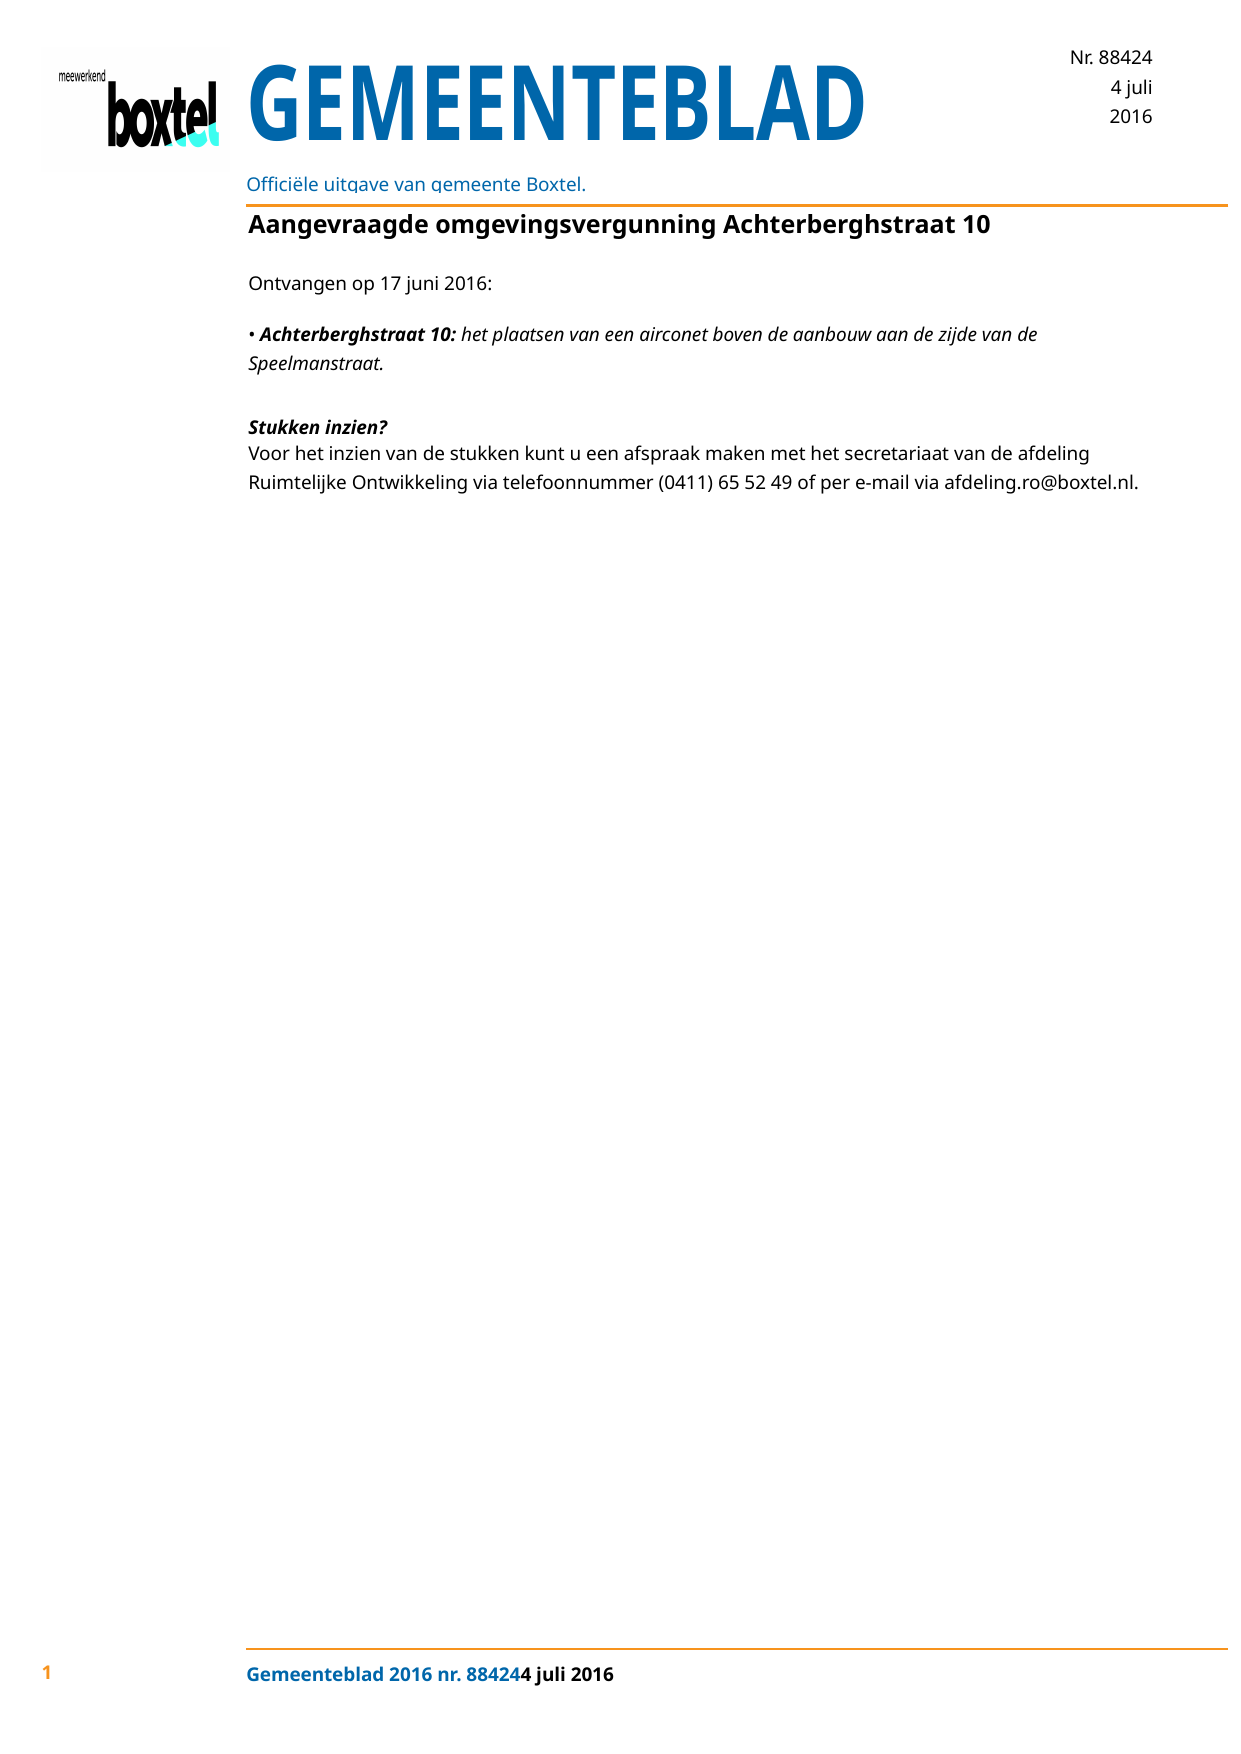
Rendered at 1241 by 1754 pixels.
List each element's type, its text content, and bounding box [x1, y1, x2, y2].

text Aangevraagde omgevingsvergunning Achterberghstraat 10 [248, 207, 1152, 241]
text • Achterberghstraat 10: het plaatsen van een airconet boven de aanbouw aan de zijde van de Speelmanstraat. [248, 321, 1152, 376]
text Stukken inzien? [248, 414, 1152, 440]
text Ontvangen op 17 juni 2016: [248, 270, 1152, 296]
text Voor het inzien van de stukken kunt u een afspraak maken met het secretariaat van de afdeling Ruimtelijke Ontwikkeling via telefoonnummer (0411) 65 52 49 of per e-mail via afdeling.ro@boxtel.nl. [248, 440, 1152, 495]
picture [41, 47, 231, 172]
